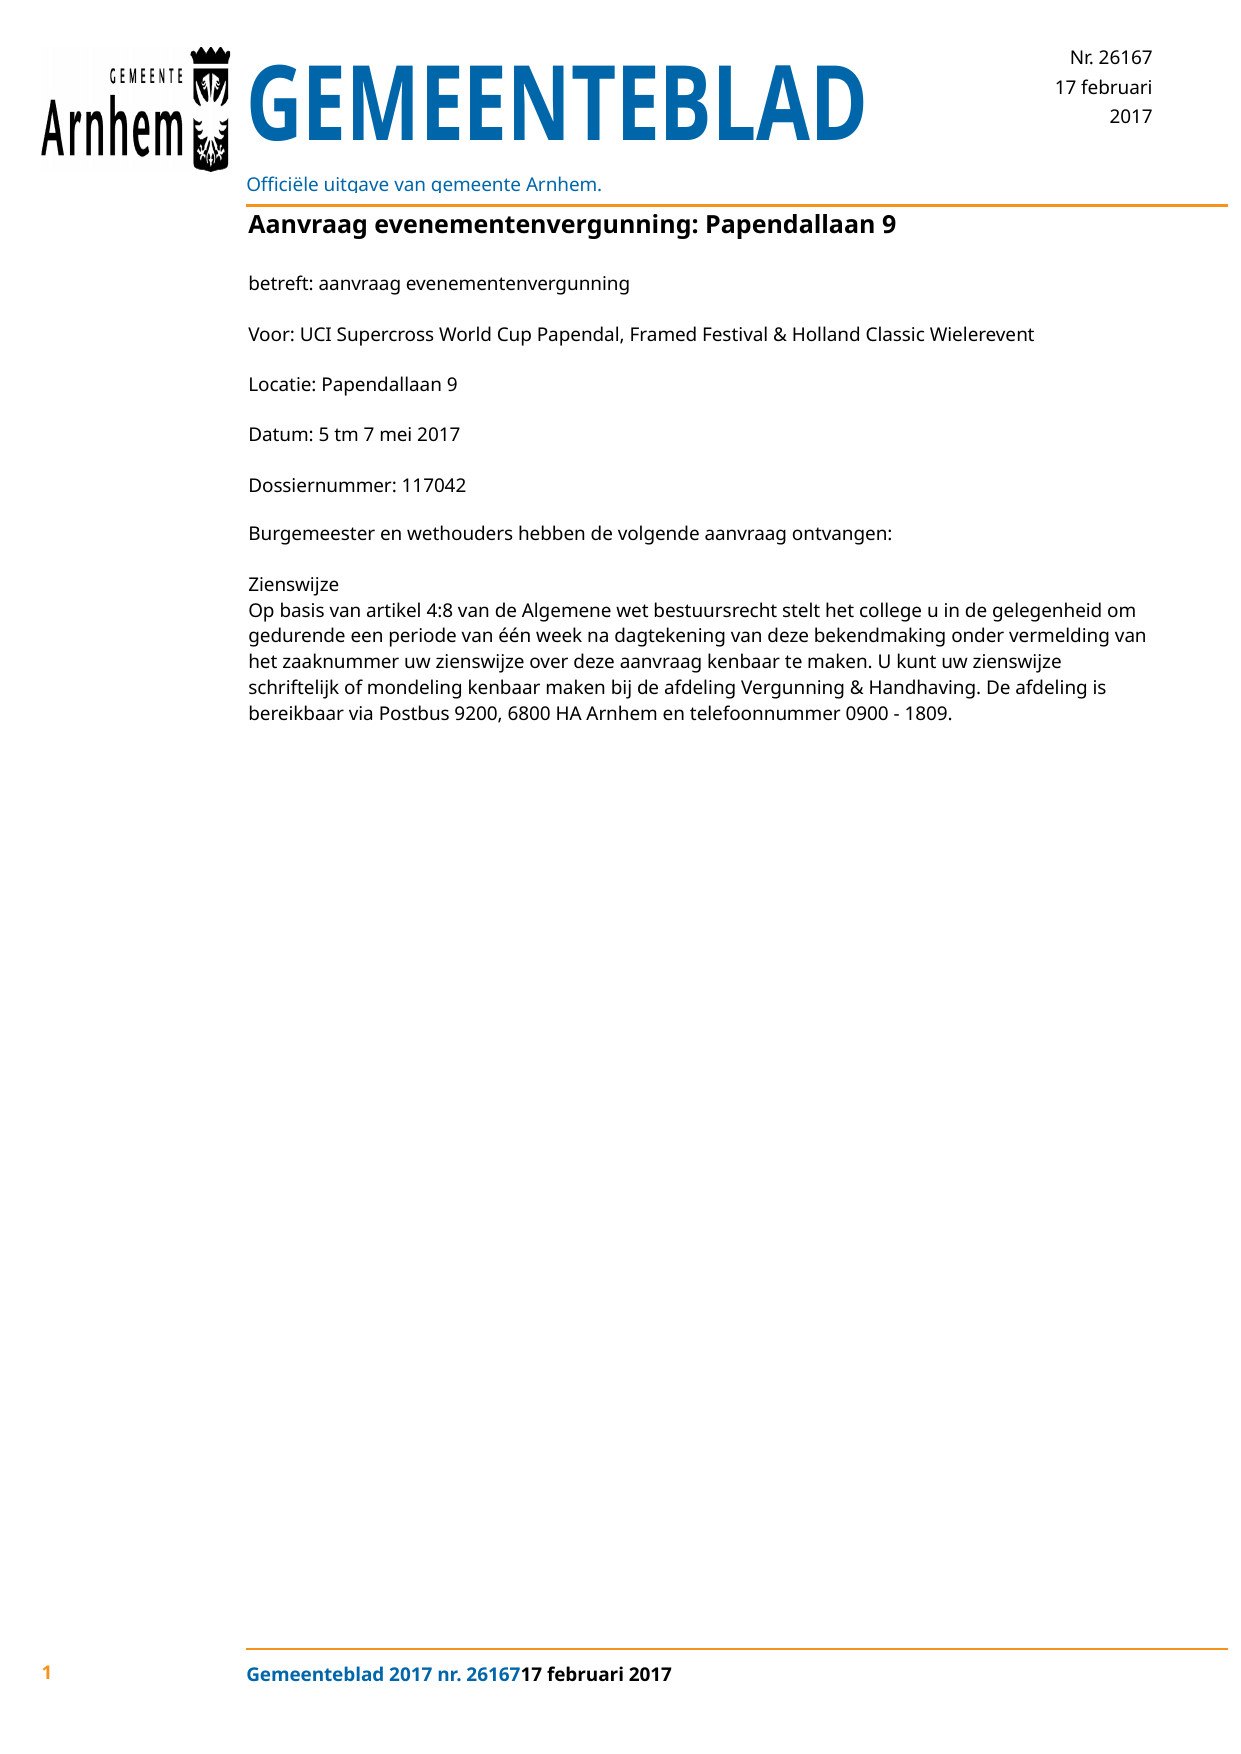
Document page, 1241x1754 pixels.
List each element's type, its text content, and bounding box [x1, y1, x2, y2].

text Voor: UCI Supercross World Cup Papendal, Framed Festival & Holland Classic Wielerevent [248, 321, 1152, 346]
text Datum: 5 tm 7 mei 2017 [248, 422, 1152, 447]
text Zienswijze [248, 571, 1152, 597]
picture [41, 47, 231, 172]
text Op basis van artikel 4:8 van de Algemene wet bestuursrecht stelt het college u in de gelegenheid om gedurende een periode van één week na dagtekening van deze bekendmaking onder vermelding van het zaaknummer uw zienswijze over deze aanvraag kenbaar te maken. U kunt uw zienswijze schriftelijk of mondeling kenbaar maken bij de afdeling Vergunning & Handhaving. De afdeling is bereikbaar via Postbus 9200, 6800 HA Arnhem en telefoonnummer 0900 - 1809. [248, 597, 1152, 726]
text betreft: aanvraag evenementenvergunning [248, 270, 1152, 296]
text Dossiernummer: 117042 [248, 472, 1152, 498]
text Aanvraag evenementenvergunning: Papendallaan 9 [248, 207, 1152, 241]
text Locatie: Papendallaan 9 [248, 371, 1152, 397]
text Burgemeester en wethouders hebben de volgende aanvraag ontvangen: [248, 520, 1152, 546]
